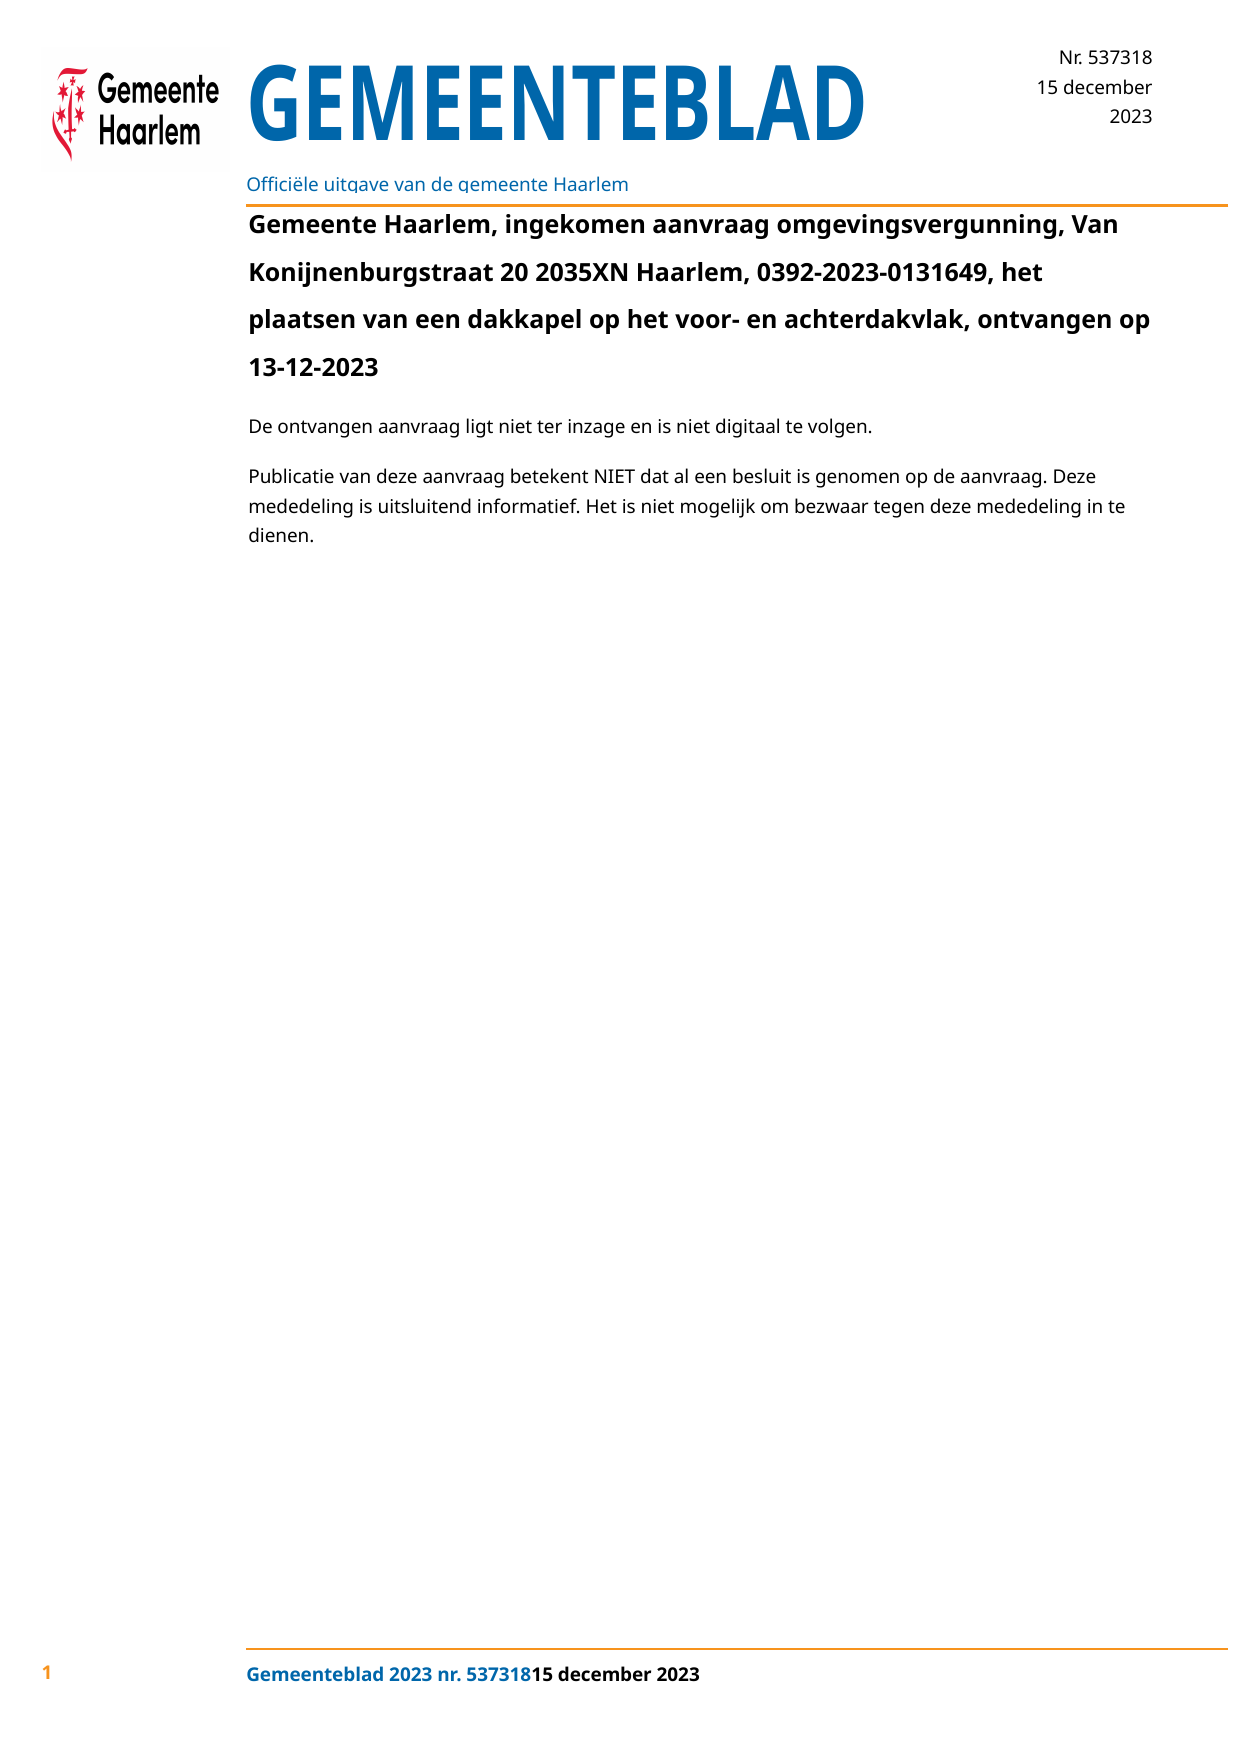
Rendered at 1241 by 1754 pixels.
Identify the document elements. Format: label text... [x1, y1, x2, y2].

text Gemeente Haarlem, ingekomen aanvraag omgevingsvergunning, Van Konijnenburgstraat 20 2035XN Haarlem, 0392-2023-0131649, het plaatsen van een dakkapel op het voor- en achterdakvlak, ontvangen op 13-12-2023 [248, 207, 1152, 384]
text De ontvangen aanvraag ligt niet ter inzage en is niet digitaal te volgen. [248, 413, 1152, 439]
text Publicatie van deze aanvraag betekent NIET dat al een besluit is genomen op de aanvraag. Deze mededeling is uitsluitend informatief. Het is niet mogelijk om bezwaar tegen deze mededeling in te dienen. [248, 463, 1152, 548]
picture [41, 47, 231, 172]
